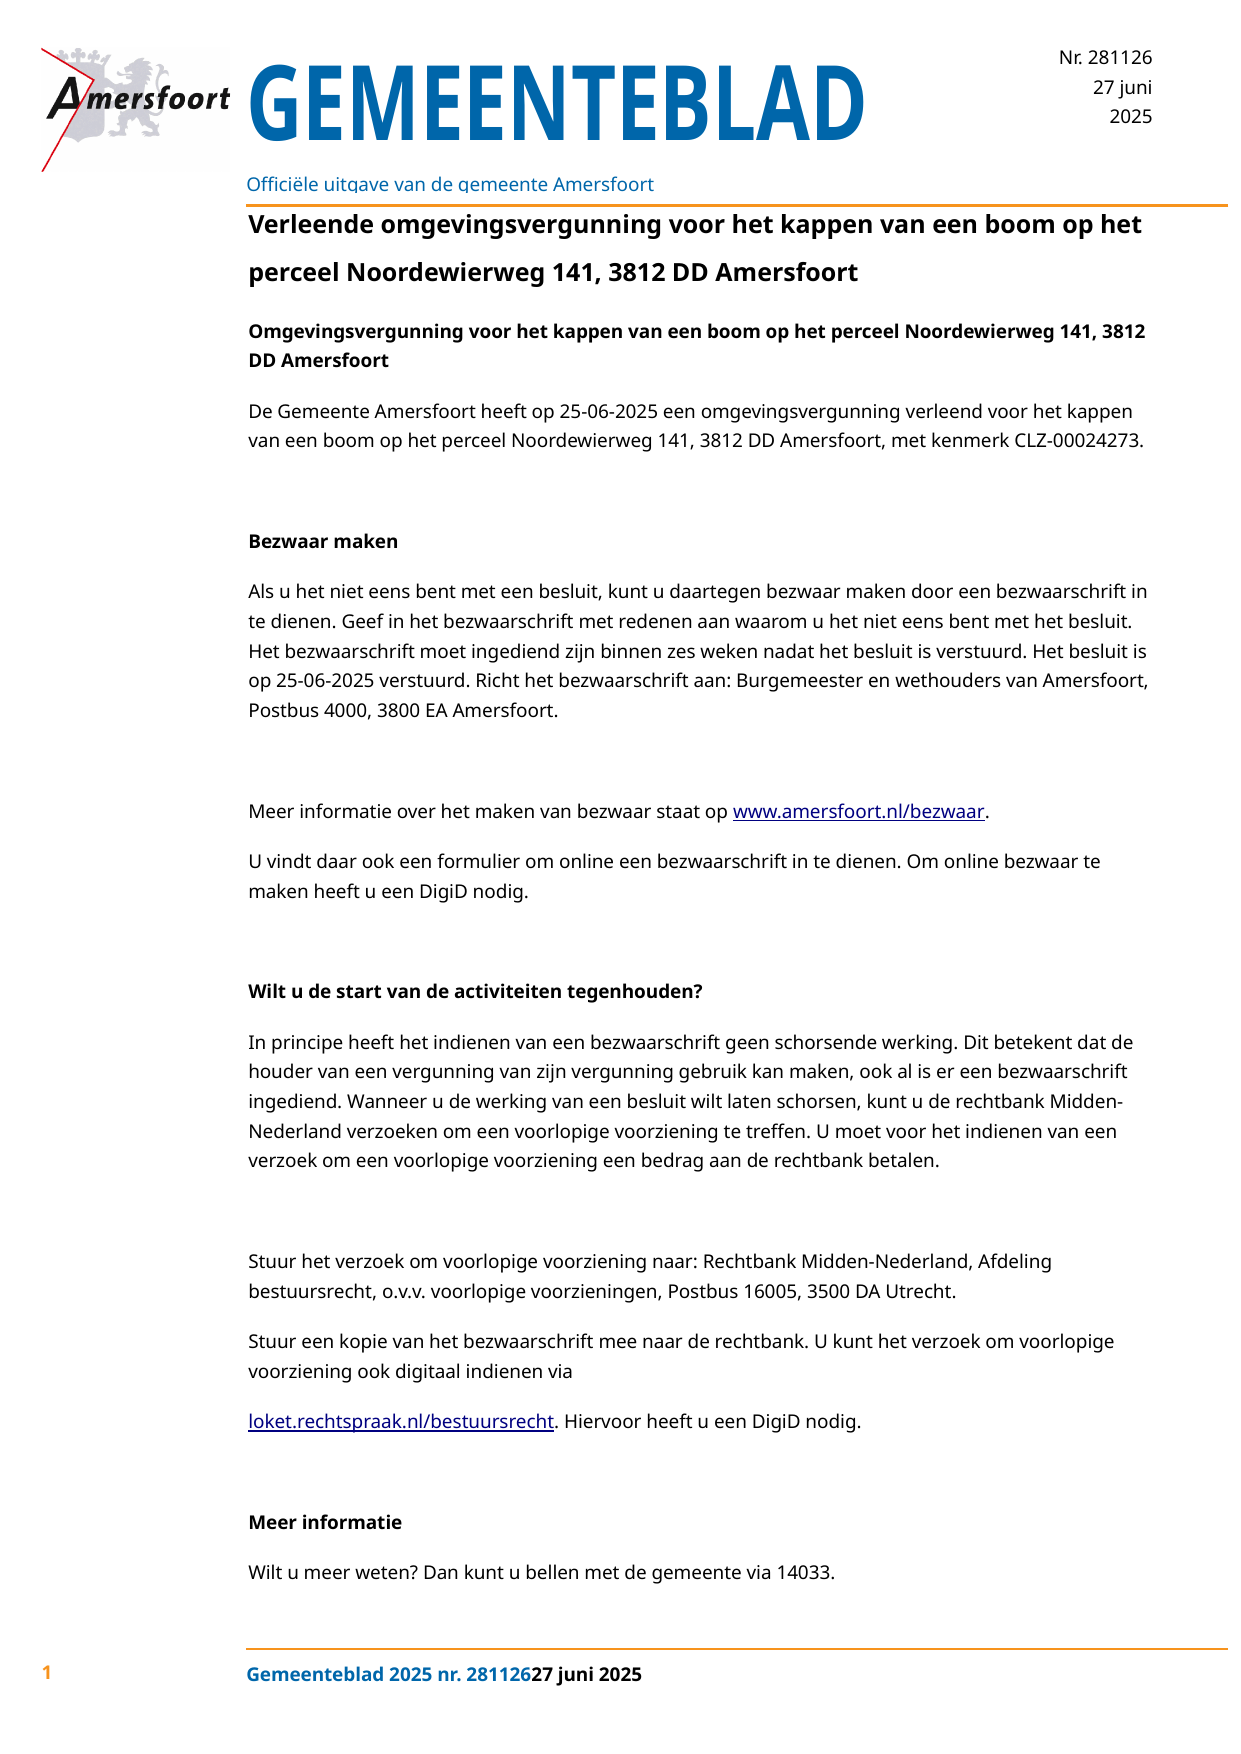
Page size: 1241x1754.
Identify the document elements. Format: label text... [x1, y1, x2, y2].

picture [41, 47, 231, 172]
text Meer informatie [248, 1509, 1152, 1535]
text Als u het niet eens bent met een besluit, kunt u daartegen bezwaar maken door een bezwaarschrift in te dienen. Geef in het bezwaarschrift met redenen aan waarom u het niet eens bent met het besluit. Het bezwaarschrift moet ingediend zijn binnen zes weken nadat het besluit is verstuurd. Het besluit is op 25-06-2025 verstuurd. Richt het bezwaarschrift aan: Burgemeester en wethouders van Amersfoort, Postbus 4000, 3800 EA Amersfoort. [248, 579, 1152, 723]
text U vindt daar ook een formulier om online een bezwaarschrift in te dienen. Om online bezwaar te maken heeft u een DigiD nodig. [248, 848, 1152, 904]
text Stuur een kopie van het bezwaarschrift mee naar de rechtbank. U kunt het verzoek om voorlopige voorziening ook digitaal indienen via [248, 1328, 1152, 1384]
text loket.rechtspraak.nl/bestuursrecht. Hiervoor heeft u een DigiD nodig. [248, 1408, 1152, 1434]
text Bezwaar maken [248, 528, 1152, 554]
text Verleende omgevingsvergunning voor het kappen van een boom op het perceel Noordewierweg 141, 3812 DD Amersfoort [248, 207, 1152, 288]
text Omgevingsvergunning voor het kappen van een boom op het perceel Noordewierweg 141, 3812 DD Amersfoort [248, 318, 1152, 373]
text De Gemeente Amersfoort heeft op 25-06-2025 een omgevingsvergunning verleend voor het kappen van een boom op het perceel Noordewierweg 141, 3812 DD Amersfoort, met kenmerk CLZ-00024273. [248, 398, 1152, 453]
text Wilt u de start van de activiteiten tegenhouden? [248, 979, 1152, 1004]
text Wilt u meer weten? Dan kunt u bellen met de gemeente via 14033. [248, 1559, 1152, 1585]
text In principe heeft het indienen van een bezwaarschrift geen schorsende werking. Dit betekent dat de houder van een vergunning van zijn vergunning gebruik kan maken, ook al is er een bezwaarschrift ingediend. Wanneer u de werking van een besluit wilt laten schorsen, kunt u de rechtbank Midden-Nederland verzoeken om een voorlopige voorziening te treffen. U moet voor het indienen van een verzoek om een voorlopige voorziening een bedrag aan de rechtbank betalen. [248, 1029, 1152, 1173]
text Meer informatie over het maken van bezwaar staat op www.amersfoort.nl/bezwaar. [248, 798, 1152, 824]
text Stuur het verzoek om voorlopige voorziening naar: Rechtbank Midden-Nederland, Afdeling bestuursrecht, o.v.v. voorlopige voorzieningen, Postbus 16005, 3500 DA Utrecht. [248, 1248, 1152, 1304]
